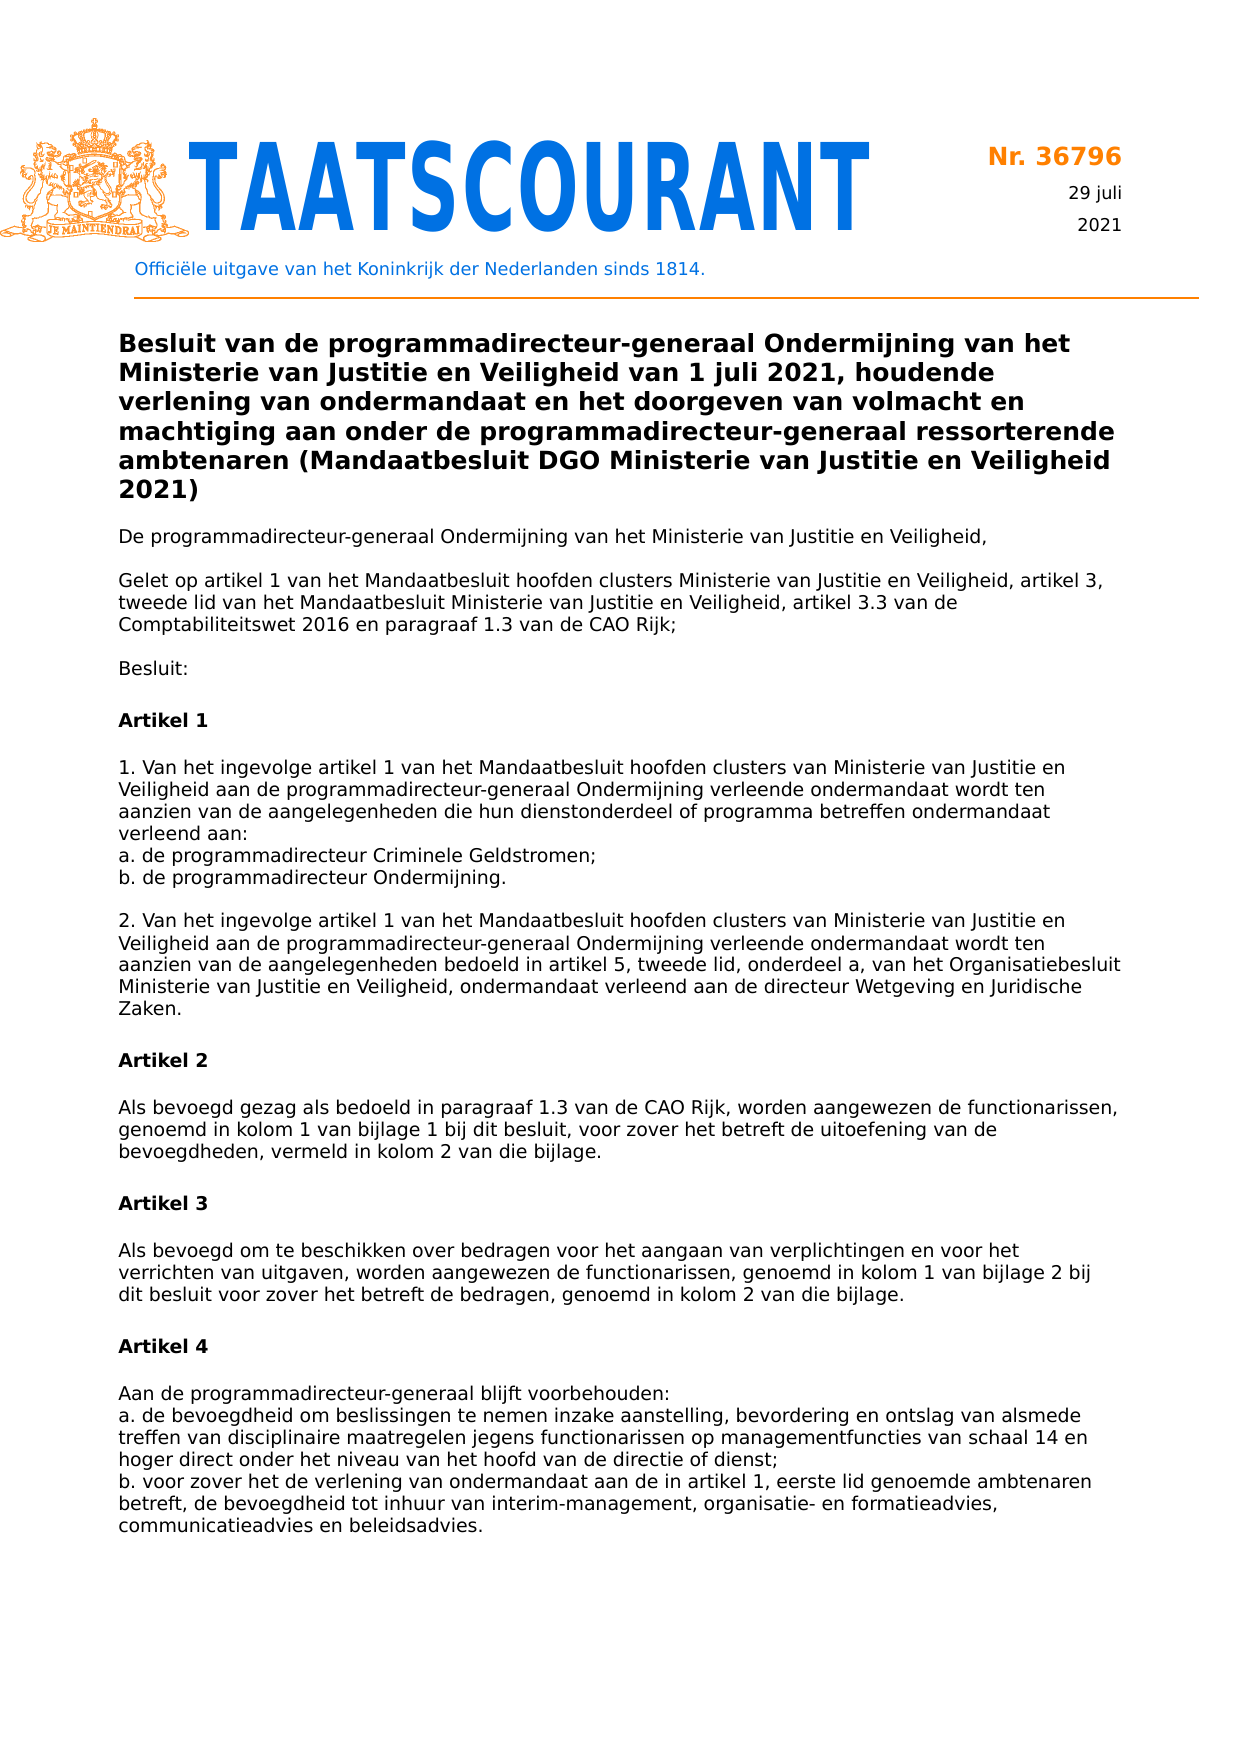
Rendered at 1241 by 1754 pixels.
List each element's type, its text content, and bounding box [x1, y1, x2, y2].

text a. de programmadirecteur Criminele Geldstromen; [118, 844, 1122, 867]
subtitle Artikel 4 [118, 1336, 1122, 1358]
text De programmadirecteur-generaal Ondermijning van het Ministerie van Justitie en Veiligheid, [118, 526, 1122, 548]
text Besluit: [118, 658, 1122, 680]
text a. de bevoegdheid om beslissingen te nemen inzake aanstelling, bevordering en ontslag van alsmede treffen van disciplinaire maatregelen jegens functionarissen op managementfuncties van schaal 14 en hoger direct onder het niveau van het hoofd van de directie of dienst; [118, 1405, 1122, 1471]
text b. de programmadirecteur Ondermijning. [118, 867, 1122, 888]
text b. voor zover het de verlening van ondermandaat aan de in artikel 1, eerste lid genoemde ambtenaren betreft, de bevoegdheid tot inhuur van interim-management, organisatie- en formatieadvies, communicatieadvies en beleidsadvies. [118, 1471, 1122, 1537]
table_header Nr. 36796 [939, 118, 1199, 177]
table_header STAATSCOURANT [134, 118, 939, 259]
table_cell 2021 [939, 209, 1199, 259]
text Gelet op artikel 1 van het Mandaatbesluit hoofden clusters Ministerie van Justitie en Veiligheid, artikel 3, tweede lid van het Mandaatbesluit Ministerie van Justitie en Veiligheid, artikel 3.3 van de Comptabiliteitswet 2016 en paragraaf 1.3 van de CAO Rijk; [118, 570, 1122, 636]
subtitle Artikel 1 [118, 710, 1122, 732]
text Als bevoegd gezag als bedoeld in paragraaf 1.3 van de CAO Rijk, worden aangewezen de functionarissen, genoemd in kolom 1 van bijlage 1 bij dit besluit, voor zover het betreft de uitoefening van de bevoegdheden, vermeld in kolom 2 van die bijlage. [118, 1097, 1122, 1163]
subtitle Artikel 2 [118, 1050, 1122, 1072]
table_cell 29 juli [939, 177, 1199, 209]
text 1. Van het ingevolge artikel 1 van het Mandaatbesluit hoofden clusters van Ministerie van Justitie en Veiligheid aan de programmadirecteur-generaal Ondermijning verleende ondermandaat wordt ten aanzien van de aangelegenheden die hun dienstonderdeel of programma betreffen ondermandaat verleend aan: [118, 757, 1122, 844]
text Als bevoegd om te beschikken over bedragen voor het aangaan van verplichtingen en voor het verrichten van uitgaven, worden aangewezen de functionarissen, genoemd in kolom 1 van bijlage 2 bij dit besluit voor zover het betreft de bedragen, genoemd in kolom 2 van die bijlage. [118, 1240, 1122, 1306]
text 2. Van het ingevolge artikel 1 van het Mandaatbesluit hoofden clusters van Ministerie van Justitie en Veiligheid aan de programmadirecteur-generaal Ondermijning verleende ondermandaat wordt ten aanzien van de aangelegenheden bedoeld in artikel 5, tweede lid, onderdeel a, van het Organisatiebesluit Ministerie van Justitie en Veiligheid, ondermandaat verleend aan de directeur Wetgeving en Juridische Zaken. [118, 910, 1122, 1020]
subtitle Besluit van de programmadirecteur-generaal Ondermijning van het Ministerie van Justitie en Veiligheid van 1 juli 2021, houdende verlening van ondermandaat en het doorgeven van volmacht en machtiging aan onder de programmadirecteur-generaal ressorterende ambtenaren (Mandaatbesluit DGO Ministerie van Justitie en Veiligheid 2021) [118, 329, 1122, 504]
subtitle Artikel 3 [118, 1193, 1122, 1215]
text Aan de programmadirecteur-generaal blijft voorbehouden: [118, 1383, 1122, 1405]
picture [0, 118, 189, 242]
table_cell Officiële uitgave van het Koninkrijk der Nederlanden sinds 1814. [134, 259, 1199, 297]
table_header [0, 242, 134, 297]
